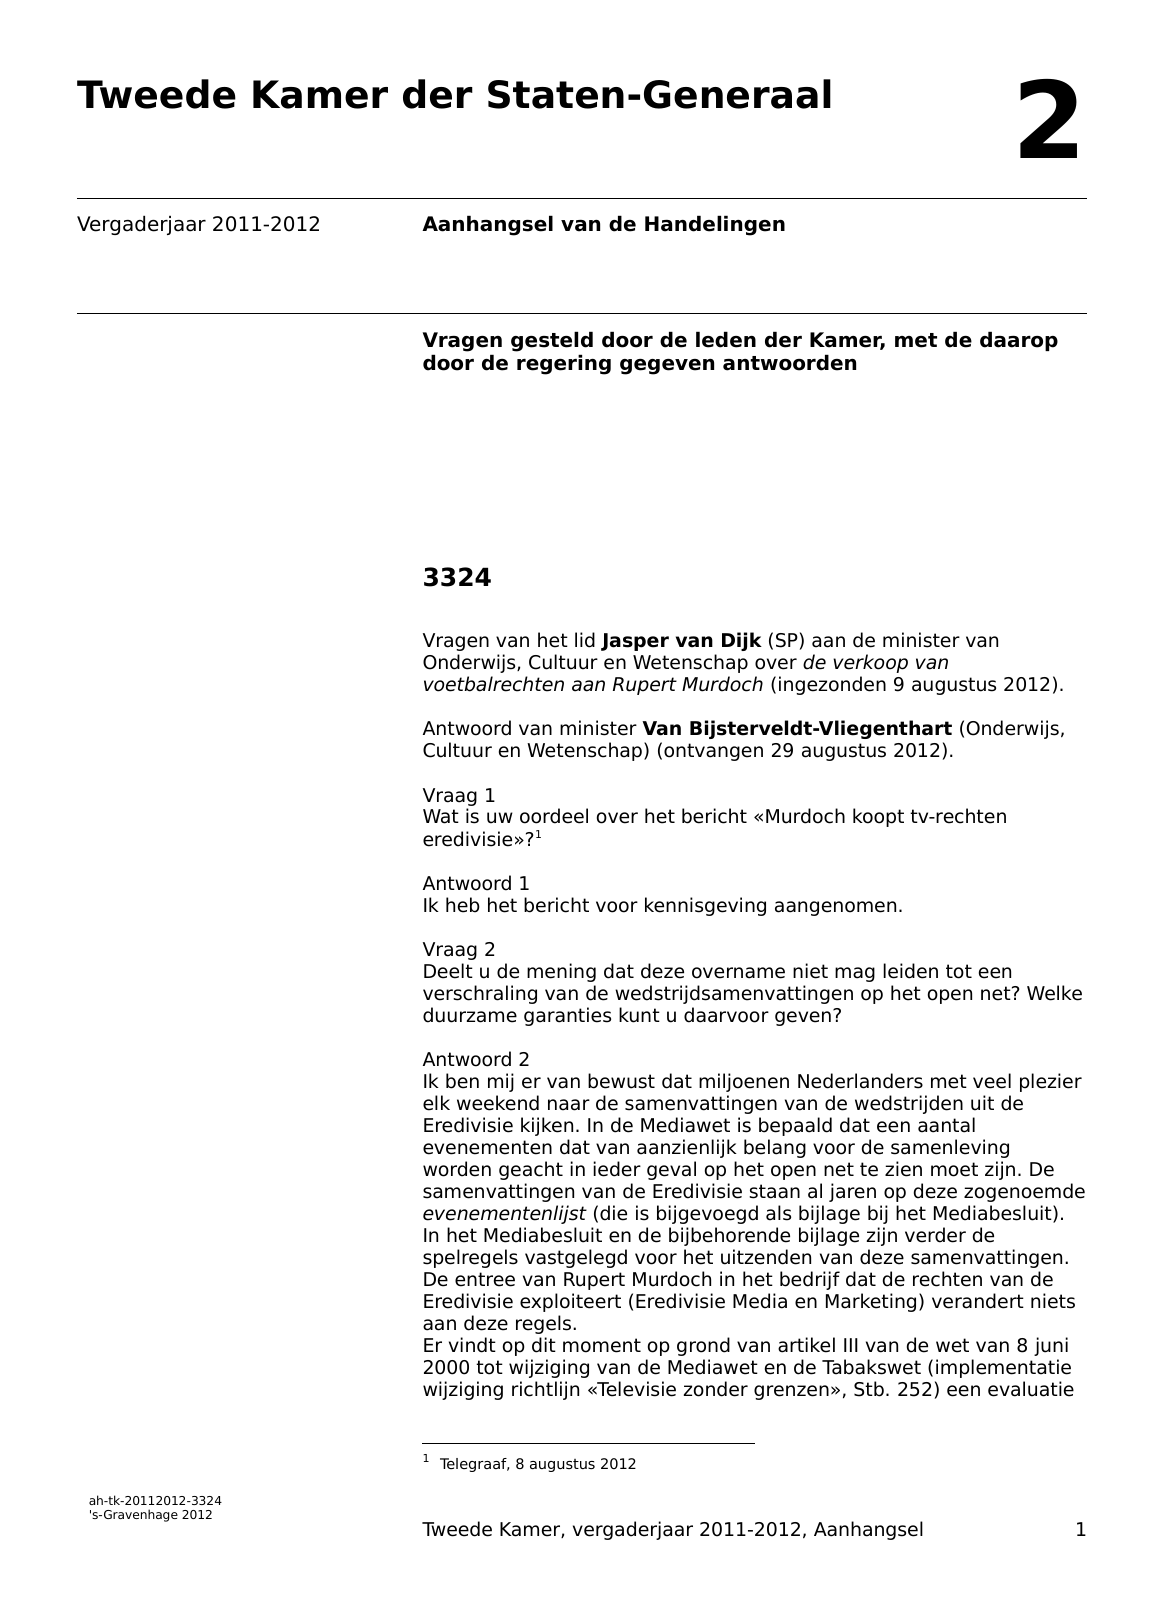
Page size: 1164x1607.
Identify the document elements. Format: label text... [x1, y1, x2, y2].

text Wat is uw oordeel over het bericht «Murdoch koopt tv-rechten eredivisie»? [422, 806, 1087, 850]
text Antwoord 1 [422, 873, 1087, 894]
table_header 2 [886, 59, 1087, 198]
text Ik heb het bericht voor kennisgeving aangenomen. [422, 894, 1087, 917]
table_cell Aanhangsel van de Handelingen [422, 199, 1087, 313]
text Ik ben mij er van bewust dat miljoenen Nederlanders met veel plezier elk weekend naar de samenvattingen van de wedstrijden uit de Eredivisie kijken. In de Mediawet is bepaald dat een aantal evenementen dat van aanzienlijk belang voor de samenleving worden geacht in ieder geval op het open net te zien moet zijn. De samenvattingen van de Eredivisie staan al jaren op deze zogenoemde evenementenlijst (die is bijgevoegd als bijlage bij het Mediabesluit). In het Mediabesluit en de bijbehorende bijlage zijn verder de spelregels vastgelegd voor het uitzenden van deze samenvattingen. De entree van Rupert Murdoch in het bedrijf dat de rechten van de Eredivisie exploiteert (Eredivisie Media en Marketing) verandert niets aan deze regels. [422, 1071, 1087, 1334]
text 's-Gravenhage 2012 [88, 1508, 323, 1522]
table_cell Vragen gesteld door de leden der Kamer, met de daarop door de regering gegeven antwoorden [422, 314, 1087, 375]
text Antwoord 2 [422, 1049, 1087, 1071]
text 3324 [422, 563, 1087, 592]
text Vraag 2 [422, 939, 1087, 961]
text Er vindt op dit moment op grond van artikel III van de wet van 8 juni 2000 tot wijziging van de Mediawet en de Tabakswet (implementatie wijziging richtlijn «Televisie zonder grenzen», Stb. 252) een evaluatie [422, 1334, 1087, 1401]
table_cell [77, 314, 422, 375]
text Vraag 1 [422, 784, 1087, 806]
text Telegraaf, 8 augustus 2012 [422, 1452, 1087, 1474]
text Vragen van het lid Jasper van Dijk (SP) aan de minister van Onderwijs, Cultuur en Wetenschap over de verkoop van voetbalrechten aan Rupert Murdoch (ingezonden 9 augustus 2012). [422, 630, 1087, 696]
table_cell Vergaderjaar 2011-2012 [77, 199, 422, 313]
text Deelt u de mening dat deze overname niet mag leiden tot een verschraling van de wedstrijdsamenvattingen op het open net? Welke duurzame garanties kunt u daarvoor geven? [422, 961, 1087, 1027]
text Antwoord van minister Van Bijsterveldt-Vliegenthart (Onderwijs, Cultuur en Wetenschap) (ontvangen 29 augustus 2012). [422, 718, 1087, 762]
text ah-tk-20112012-3324 [88, 1494, 323, 1508]
table_header Tweede Kamer der Staten-Generaal [77, 59, 886, 198]
